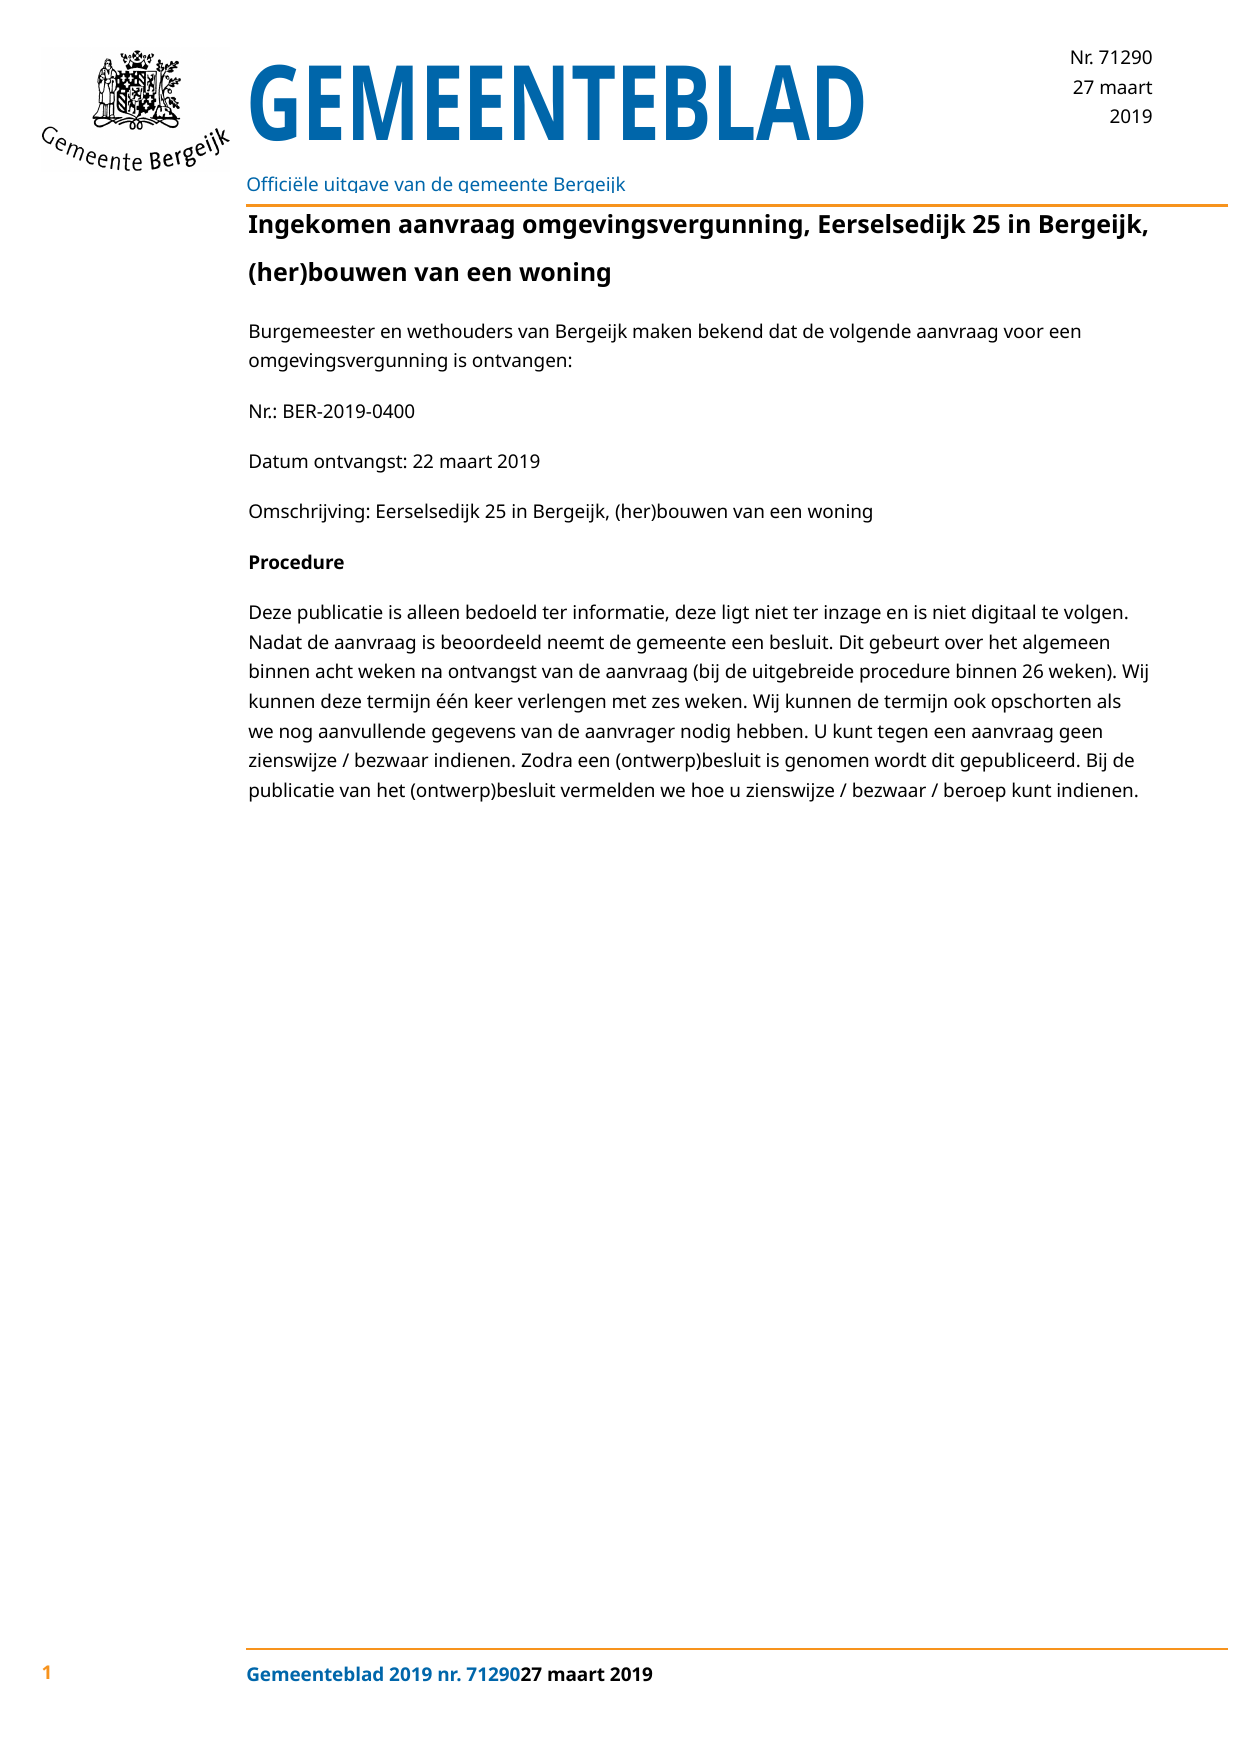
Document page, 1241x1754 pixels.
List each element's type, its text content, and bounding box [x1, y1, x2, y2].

text Deze publicatie is alleen bedoeld ter informatie, deze ligt niet ter inzage en is niet digitaal te volgen. Nadat de aanvraag is beoordeeld neemt de gemeente een besluit. Dit gebeurt over het algemeen binnen acht weken na ontvangst van de aanvraag (bij de uitgebreide procedure binnen 26 weken). Wij kunnen deze termijn één keer verlengen met zes weken. Wij kunnen de termijn ook opschorten als we nog aanvullende gegevens van de aanvrager nodig hebben. U kunt tegen een aanvraag geen zienswijze / bezwaar indienen. Zodra een (ontwerp)besluit is genomen wordt dit gepubliceerd. Bij de publicatie van het (ontwerp)besluit vermelden we hoe u zienswijze / bezwaar / beroep kunt indienen. [248, 599, 1152, 803]
text Burgemeester en wethouders van Bergeijk maken bekend dat de volgende aanvraag voor een omgevingsvergunning is ontvangen: [248, 318, 1152, 373]
text Procedure [248, 549, 1152, 575]
text Ingekomen aanvraag omgevingsvergunning, Eerselsedijk 25 in Bergeijk, (her)bouwen van een woning [248, 207, 1152, 288]
text Datum ontvangst: 22 maart 2019 [248, 448, 1152, 474]
text Nr.: BER-2019-0400 [248, 398, 1152, 424]
picture [41, 47, 231, 172]
text Omschrijving: Eerselsedijk 25 in Bergeijk, (her)bouwen van een woning [248, 499, 1152, 524]
